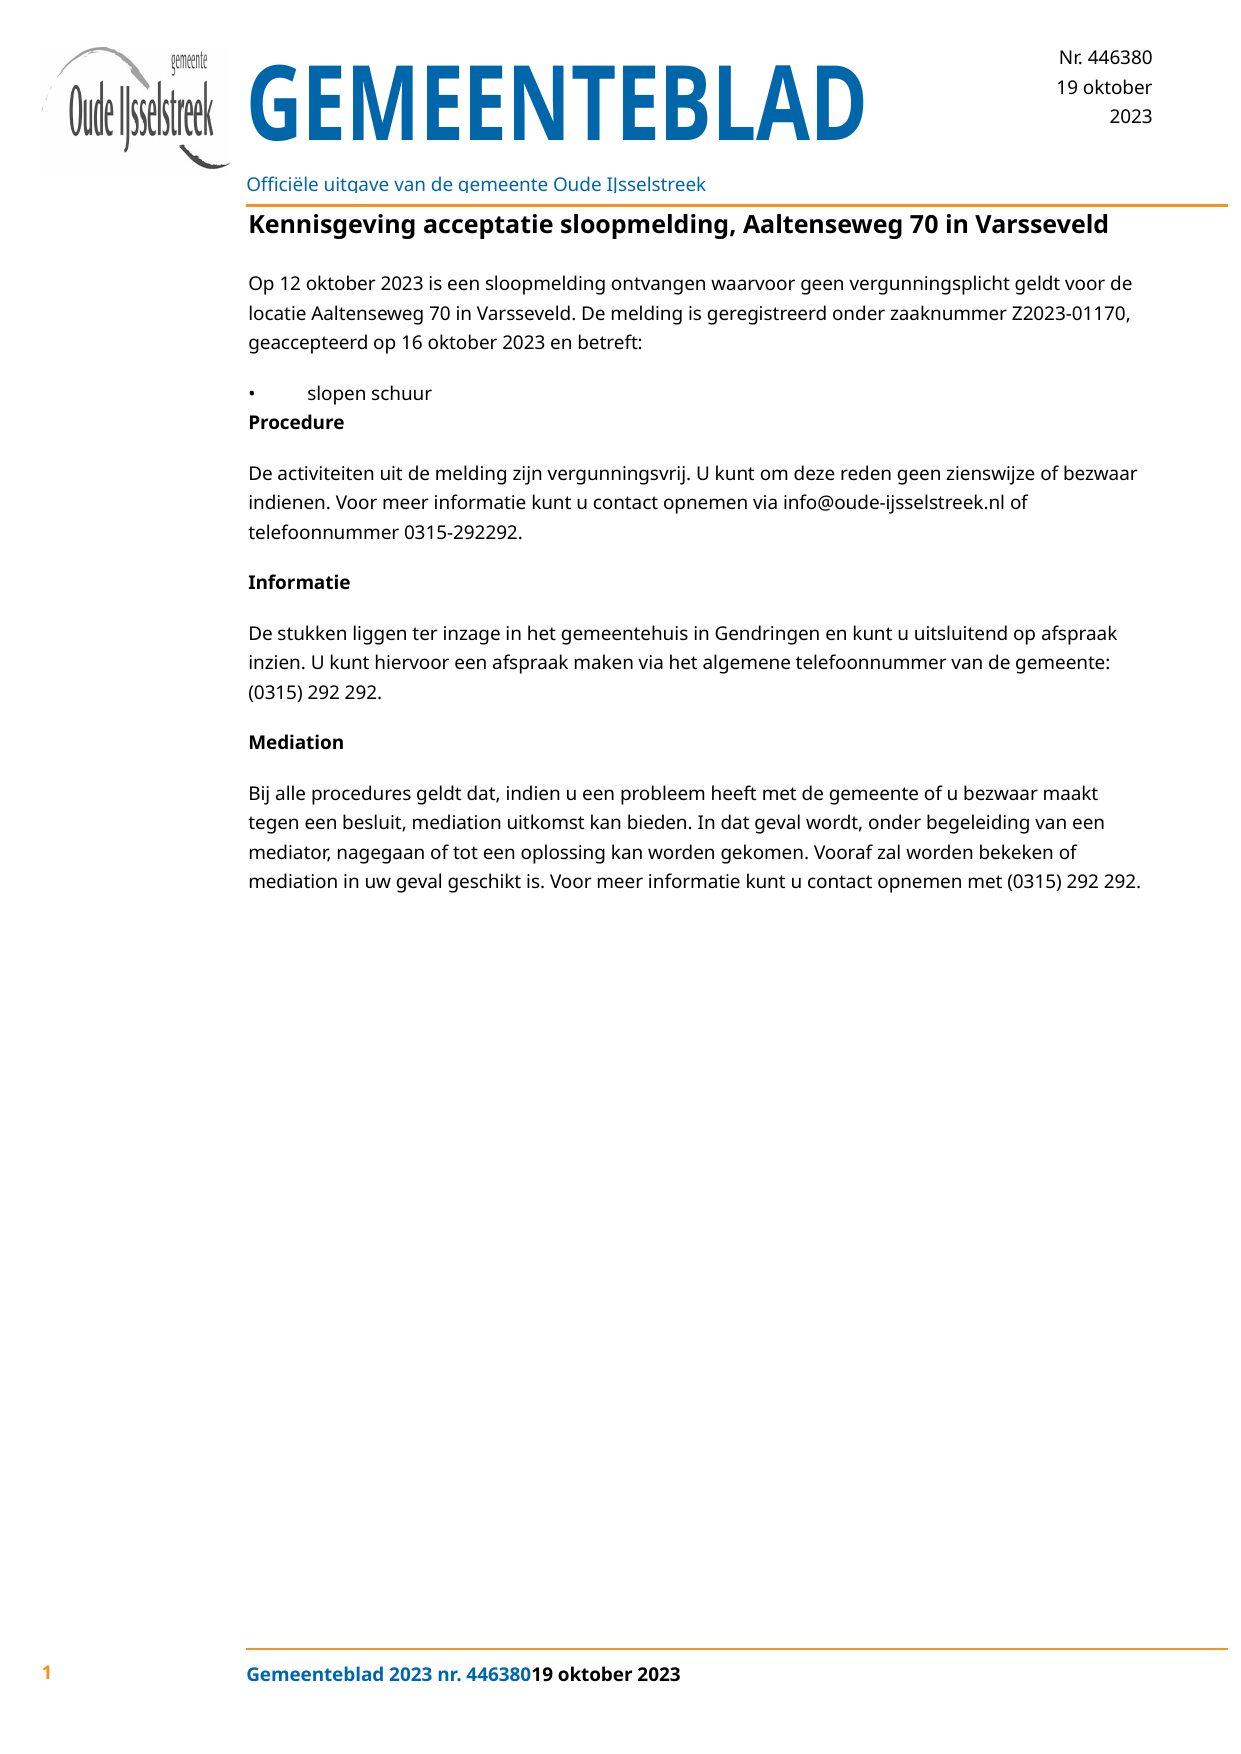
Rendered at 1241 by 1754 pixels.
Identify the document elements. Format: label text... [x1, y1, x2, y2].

text Procedure [248, 409, 1152, 435]
text Op 12 oktober 2023 is een sloopmelding ontvangen waarvoor geen vergunningsplicht geldt voor de locatie Aaltenseweg 70 in Varsseveld. De melding is geregistreerd onder zaaknummer Z2023-01170, geaccepteerd op 16 oktober 2023 en betreft: [248, 270, 1152, 355]
text Kennisgeving acceptatie sloopmelding, Aaltenseweg 70 in Varsseveld [248, 207, 1152, 241]
text Informatie [248, 569, 1152, 595]
text Mediation [248, 729, 1152, 755]
text De stukken liggen ter inzage in het gemeentehuis in Gendringen en kunt u uitsluitend op afspraak inzien. U kunt hiervoor een afspraak maken via het algemene telefoonnummer van de gemeente: (0315) 292 292. [248, 620, 1152, 705]
picture [41, 47, 231, 172]
text Bij alle procedures geldt dat, indien u een probleem heeft met de gemeente of u bezwaar maakt tegen een besluit, mediation uitkomst kan bieden. In dat geval wordt, onder begeleiding van een mediator, nagegaan of tot een oplossing kan worden gekomen. Vooraf zal worden bekeken of mediation in uw geval geschikt is. Voor meer informatie kunt u contact opnemen met (0315) 292 292. [248, 780, 1152, 894]
list slopen schuur [248, 380, 1152, 406]
text De activiteiten uit de melding zijn vergunningsvrij. U kunt om deze reden geen zienswijze of bezwaar indienen. Voor meer informatie kunt u contact opnemen via info@oude-ijsselstreek.nl of telefoonnummer 0315-292292. [248, 460, 1152, 545]
